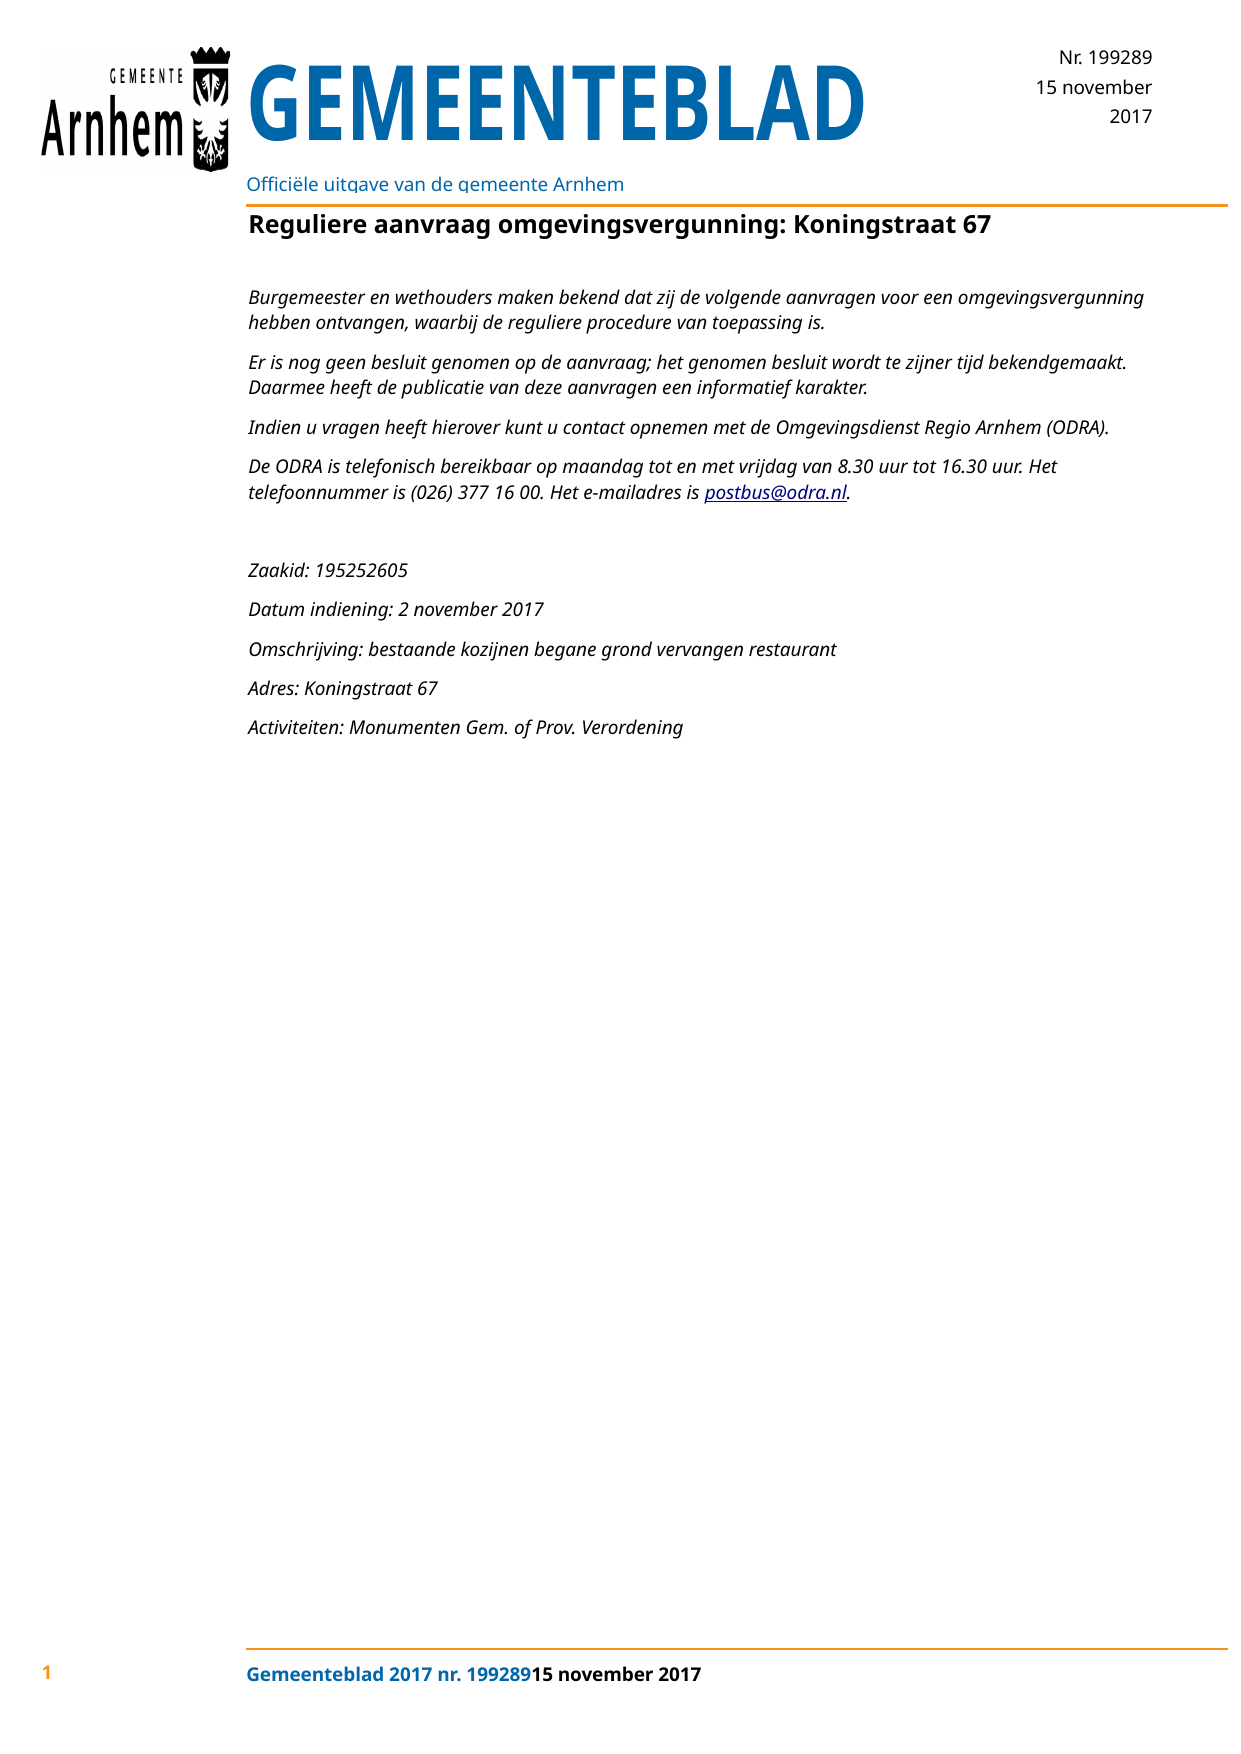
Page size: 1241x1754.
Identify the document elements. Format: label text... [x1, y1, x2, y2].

text Reguliere aanvraag omgevingsvergunning: Koningstraat 67 [248, 207, 1152, 241]
text Activiteiten: Monumenten Gem. of Prov. Verordening [248, 714, 1152, 740]
text Datum indiening: 2 november 2017 [248, 597, 1152, 622]
picture [41, 47, 231, 172]
text Zaakid: 195252605 [248, 557, 1152, 583]
text De ODRA is telefonisch bereikbaar op maandag tot en met vrijdag van 8.30 uur tot 16.30 uur. Het telefoonnummer is (026) 377 16 00. Het e-mailadres is postbus@odra.nl. [248, 453, 1152, 504]
text Adres: Koningstraat 67 [248, 675, 1152, 701]
text Burgemeester en wethouders maken bekend dat zij de volgende aanvragen voor een omgevingsvergunning hebben ontvangen, waarbij de reguliere procedure van toepassing is. [248, 284, 1152, 335]
text Er is nog geen besluit genomen op de aanvraag; het genomen besluit wordt te zijner tijd bekendgemaakt. Daarmee heeft de publicatie van deze aanvragen een informatief karakter. [248, 349, 1152, 400]
text Indien u vragen heeft hierover kunt u contact opnemen met de Omgevingsdienst Regio Arnhem (ODRA). [248, 414, 1152, 439]
text Omschrijving: bestaande kozijnen begane grond vervangen restaurant [248, 636, 1152, 662]
